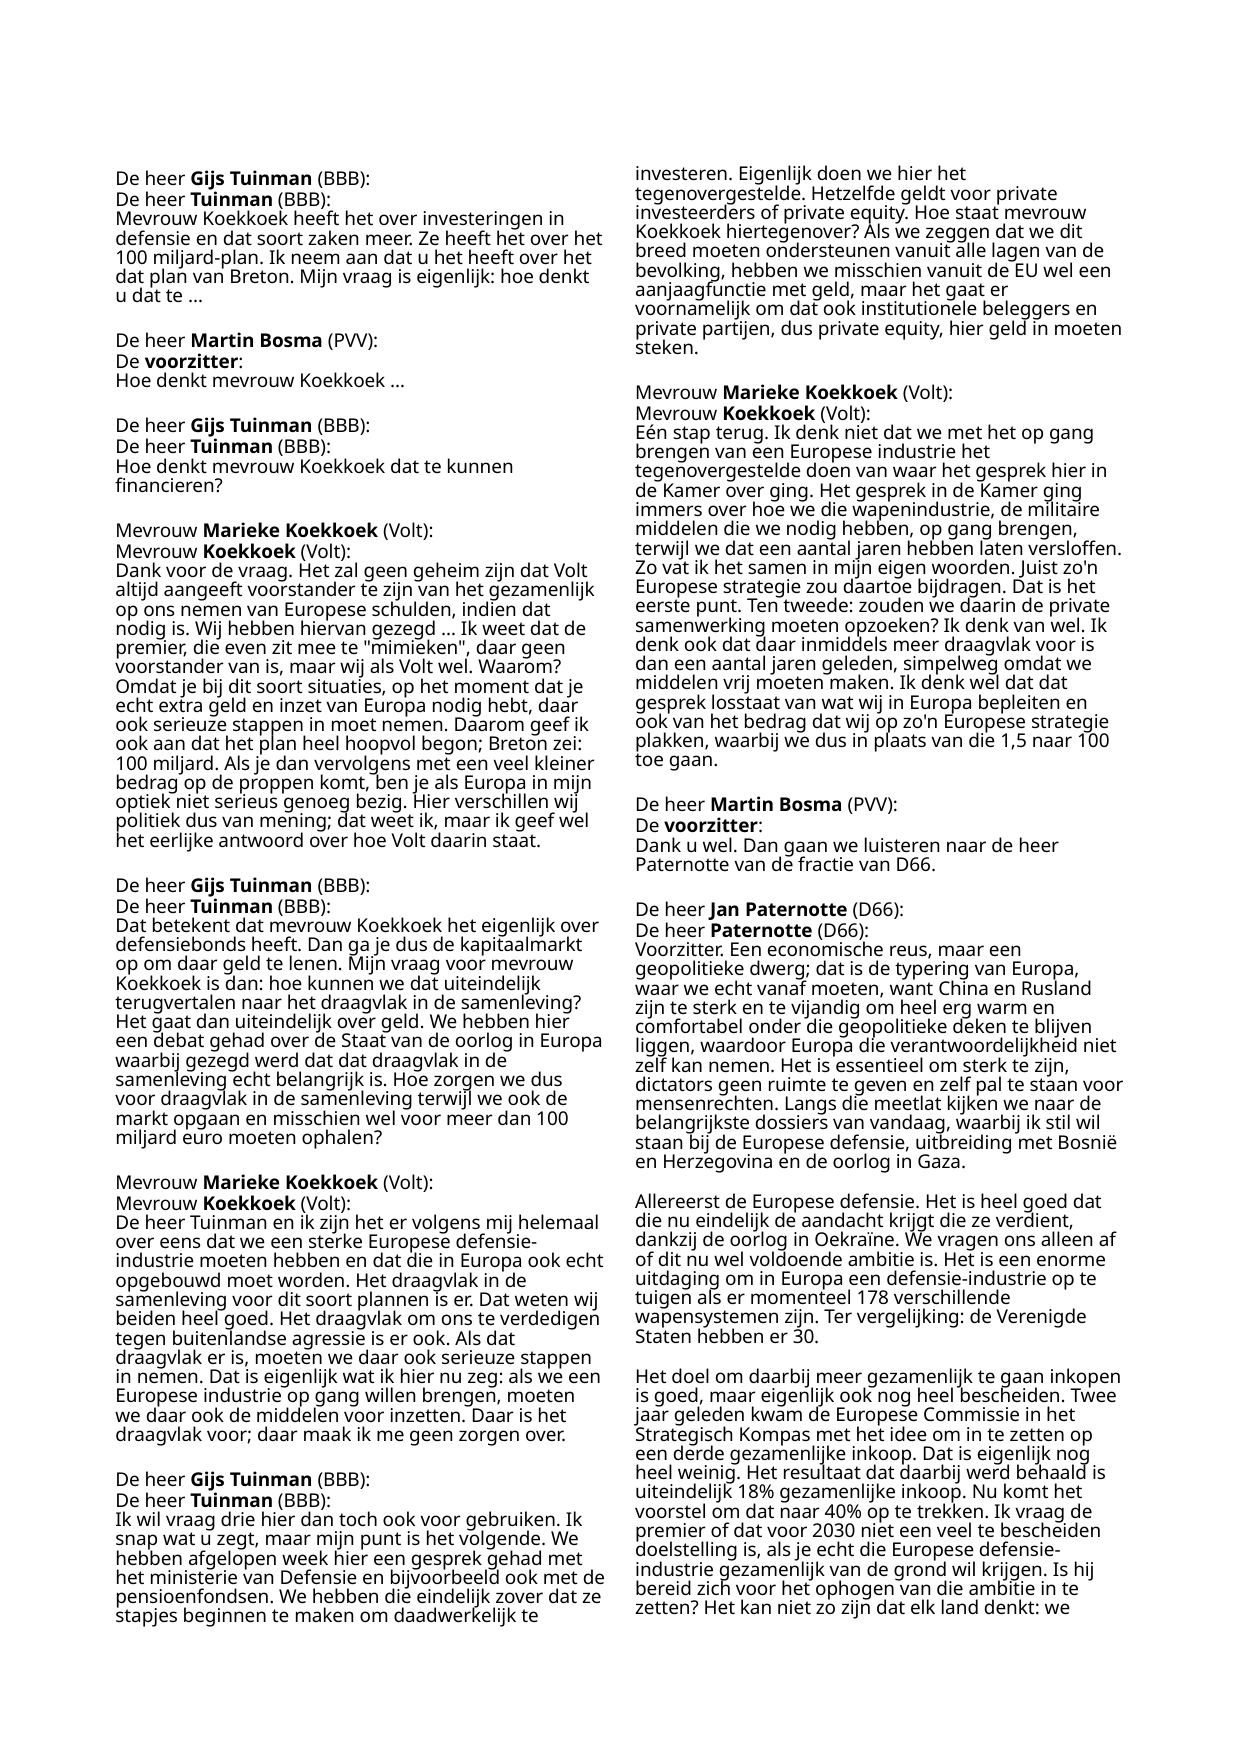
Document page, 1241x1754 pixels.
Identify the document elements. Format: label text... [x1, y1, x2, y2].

text De heer Tuinman (BBB): [115, 1492, 605, 1511]
text Mevrouw Marieke Koekkoek (Volt): [635, 379, 1125, 404]
text De voorzitter: [115, 353, 605, 372]
text Mevrouw Marieke Koekkoek (Volt): [115, 517, 605, 543]
text De heer Tuinman en ik zijn het er volgens mij helemaal over eens dat we een sterke Europese defensie-industrie moeten hebben en dat die in Europa ook echt opgebouwd moet worden. Het draagvlak in de samenleving voor dit soort plannen is er. Dat weten wij beiden heel goed. Het draagvlak om ons te verdedigen tegen buitenlandse agressie is er ook. Als dat draagvlak er is, moeten we daar ook serieuze stappen in nemen. Dat is eigenlijk wat ik hier nu zeg: als we een Europese industrie op gang willen brengen, moeten we daar ook de middelen voor inzetten. Daar is het draagvlak voor; daar maak ik me geen zorgen over. [115, 1214, 605, 1445]
text Mevrouw Koekkoek (Volt): [115, 1195, 605, 1214]
text Dank u wel. Dan gaan we luisteren naar de heer Paternotte van de fractie van D66. [635, 837, 1125, 875]
text De heer Gijs Tuinman (BBB): [115, 165, 605, 191]
text Het doel om daarbij meer gezamenlijk te gaan inkopen is goed, maar eigenlijk ook nog heel bescheiden. Twee jaar geleden kwam de Europese Commissie in het Strategisch Kompas met het idee om in te zetten op een derde gezamenlijke inkoop. Dat is eigenlijk nog heel weinig. Het resultaat dat daarbij werd behaald is uiteindelijk 18% gezamenlijke inkoop. Nu komt het voorstel om dat naar 40% op te trekken. Ik vraag de premier of dat voor 2030 niet een veel te bescheiden doelstelling is, als je echt die Europese defensie-industrie gezamenlijk van de grond wil krijgen. Is hij bereid zich voor het ophogen van die ambitie in te zetten? Het kan niet zo zijn dat elk land denkt: we [635, 1368, 1125, 1618]
text De heer Tuinman (BBB): [115, 438, 605, 458]
text De heer Paternotte (D66): [635, 922, 1125, 941]
text De heer Martin Bosma (PVV): [635, 792, 1125, 817]
text De heer Gijs Tuinman (BBB): [115, 1466, 605, 1492]
text De heer Martin Bosma (PVV): [115, 327, 605, 353]
text De heer Gijs Tuinman (BBB): [115, 413, 605, 438]
text De heer Gijs Tuinman (BBB): [115, 872, 605, 898]
text De voorzitter: [635, 817, 1125, 837]
text Hoe denkt mevrouw Koekkoek … [115, 372, 605, 392]
text De heer Tuinman (BBB): [115, 191, 605, 210]
text Mevrouw Koekkoek (Volt): [115, 543, 605, 562]
text Allereerst de Europese defensie. Het is heel goed dat die nu eindelijk de aandacht krijgt die ze verdient, dankzij de oorlog in Oekraïne. We vragen ons alleen af of dit nu wel voldoende ambitie is. Het is een enorme uitdaging om in Europa een defensie-industrie op te tuigen als er momenteel 178 verschillende wapensystemen zijn. Ter vergelijking: de Verenigde Staten hebben er 30. [635, 1193, 1125, 1347]
text investeren. Eigenlijk doen we hier het tegenovergestelde. Hetzelfde geldt voor private investeerders of private equity. Hoe staat mevrouw Koekkoek hiertegenover? Als we zeggen dat we dit breed moeten ondersteunen vanuit alle lagen van de bevolking, hebben we misschien vanuit de EU wel een aanjaagfunctie met geld, maar het gaat er voornamelijk om dat ook institutionele beleggers en private partijen, dus private equity, hier geld in moeten steken. [635, 165, 1125, 358]
text Mevrouw Koekkoek (Volt): [635, 404, 1125, 424]
text Voorzitter. Een economische reus, maar een geopolitieke dwerg; dat is de typering van Europa, waar we echt vanaf moeten, want China en Rusland zijn te sterk en te vijandig om heel erg warm en comfortabel onder die geopolitieke deken te blijven liggen, waardoor Europa die verantwoordelijkheid niet zelf kan nemen. Het is essentieel om sterk te zijn, dictators geen ruimte te geven en zelf pal te staan voor mensenrechten. Langs die meetlat kijken we naar de belangrijkste dossiers van vandaag, waarbij ik stil wil staan bij de Europese defensie, uitbreiding met Bosnië en Herzegovina en de oorlog in Gaza. [635, 941, 1125, 1172]
text Hoe denkt mevrouw Koekkoek dat te kunnen financieren? [115, 458, 605, 496]
text Eén stap terug. Ik denk niet dat we met het op gang brengen van een Europese industrie het tegenovergestelde doen van waar het gesprek hier in de Kamer over ging. Het gesprek in de Kamer ging immers over hoe we die wapenindustrie, de militaire middelen die we nodig hebben, op gang brengen, terwijl we dat een aantal jaren hebben laten versloffen. Zo vat ik het samen in mijn eigen woorden. Juist zo'n Europese strategie zou daartoe bijdragen. Dat is het eerste punt. Ten tweede: zouden we daarin de private samenwerking moeten opzoeken? Ik denk van wel. Ik denk ook dat daar inmiddels meer draagvlak voor is dan een aantal jaren geleden, simpelweg omdat we middelen vrij moeten maken. Ik denk wel dat dat gesprek losstaat van wat wij in Europa bepleiten en ook van het bedrag dat wij op zo'n Europese strategie plakken, waarbij we dus in plaats van die 1,5 naar 100 toe gaan. [635, 424, 1125, 771]
text De heer Tuinman (BBB): [115, 898, 605, 917]
text Ik wil vraag drie hier dan toch ook voor gebruiken. Ik snap wat u zegt, maar mijn punt is het volgende. We hebben afgelopen week hier een gesprek gehad met het ministerie van Defensie en bijvoorbeeld ook met de pensioenfondsen. We hebben die eindelijk zover dat ze stapjes beginnen te maken om daadwerkelijk te [115, 1511, 605, 1627]
text Mevrouw Marieke Koekkoek (Volt): [115, 1169, 605, 1195]
text Mevrouw Koekkoek heeft het over investeringen in defensie en dat soort zaken meer. Ze heeft het over het 100 miljard-plan. Ik neem aan dat u het heeft over het dat plan van Breton. Mijn vraag is eigenlijk: hoe denkt u dat te … [115, 210, 605, 307]
text Dank voor de vraag. Het zal geen geheim zijn dat Volt altijd aangeeft voorstander te zijn van het gezamenlijk op ons nemen van Europese schulden, indien dat nodig is. Wij hebben hiervan gezegd … Ik weet dat de premier, die even zit mee te "mimieken", daar geen voorstander van is, maar wij als Volt wel. Waarom? Omdat je bij dit soort situaties, op het moment dat je echt extra geld en inzet van Europa nodig hebt, daar ook serieuze stappen in moet nemen. Daarom geef ik ook aan dat het plan heel hoopvol begon; Breton zei: 100 miljard. Als je dan vervolgens met een veel kleiner bedrag op de proppen komt, ben je als Europa in mijn optiek niet serieus genoeg bezig. Hier verschillen wij politiek dus van mening; dat weet ik, maar ik geef wel het eerlijke antwoord over hoe Volt daarin staat. [115, 562, 605, 851]
text De heer Jan Paternotte (D66): [635, 896, 1125, 922]
text Dat betekent dat mevrouw Koekkoek het eigenlijk over defensiebonds heeft. Dan ga je dus de kapitaalmarkt op om daar geld te lenen. Mijn vraag voor mevrouw Koekkoek is dan: hoe kunnen we dat uiteindelijk terugvertalen naar het draagvlak in de samenleving? Het gaat dan uiteindelijk over geld. We hebben hier een debat gehad over de Staat van de oorlog in Europa waarbij gezegd werd dat dat draagvlak in de samenleving echt belangrijk is. Hoe zorgen we dus voor draagvlak in de samenleving terwijl we ook de markt opgaan en misschien wel voor meer dan 100 miljard euro moeten ophalen? [115, 917, 605, 1148]
